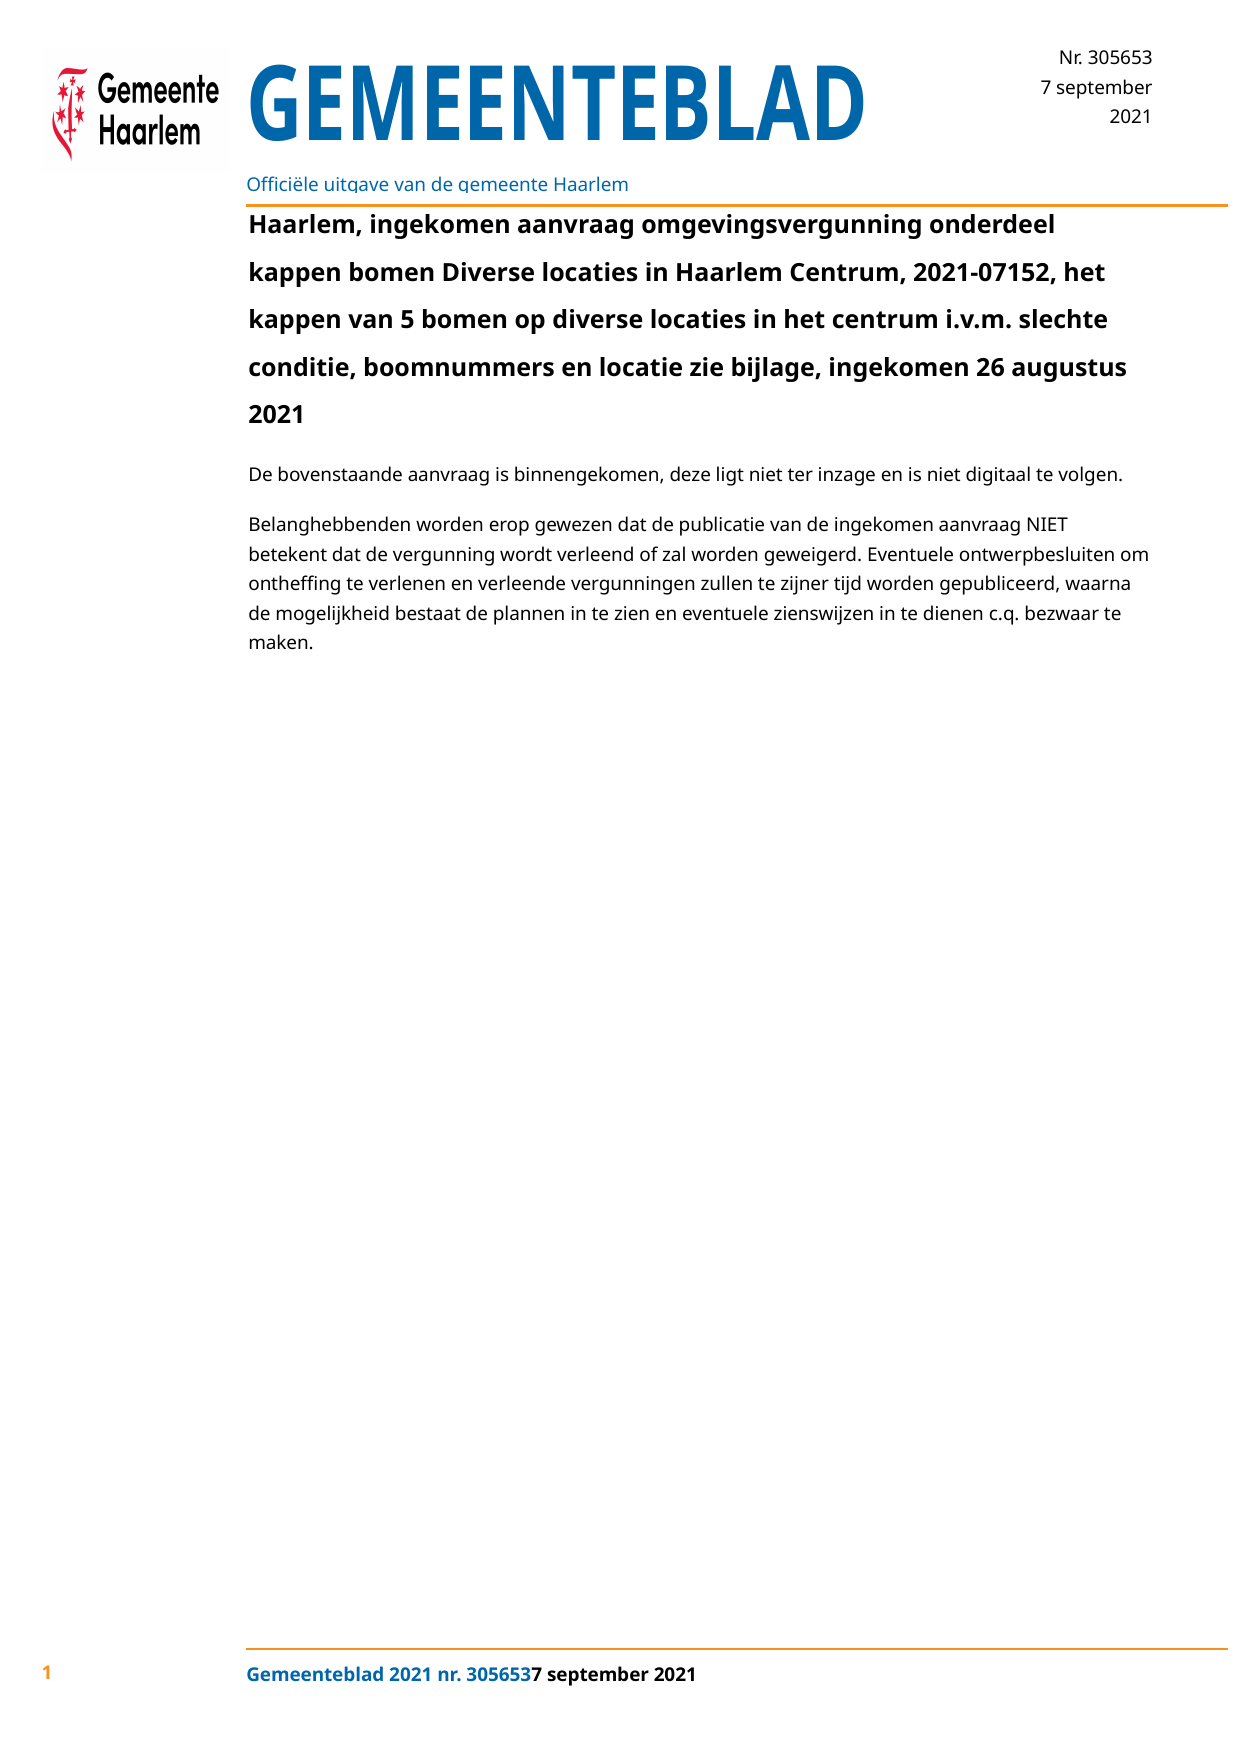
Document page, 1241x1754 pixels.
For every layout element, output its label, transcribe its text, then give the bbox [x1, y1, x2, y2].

picture [41, 47, 231, 172]
text Haarlem, ingekomen aanvraag omgevingsvergunning onderdeel kappen bomen Diverse locaties in Haarlem Centrum, 2021-07152, het kappen van 5 bomen op diverse locaties in het centrum i.v.m. slechte conditie, boomnummers en locatie zie bijlage, ingekomen 26 augustus 2021 [248, 207, 1152, 431]
text Belanghebbenden worden erop gewezen dat de publicatie van de ingekomen aanvraag NIET betekent dat de vergunning wordt verleend of zal worden geweigerd. Eventuele ontwerpbesluiten om ontheffing te verlenen en verleende vergunningen zullen te zijner tijd worden gepubliceerd, waarna de mogelijkheid bestaat de plannen in te zien en eventuele zienswijzen in te dienen c.q. bezwaar te maken. [248, 511, 1152, 655]
text De bovenstaande aanvraag is binnengekomen, deze ligt niet ter inzage en is niet digitaal te volgen. [248, 461, 1152, 486]
